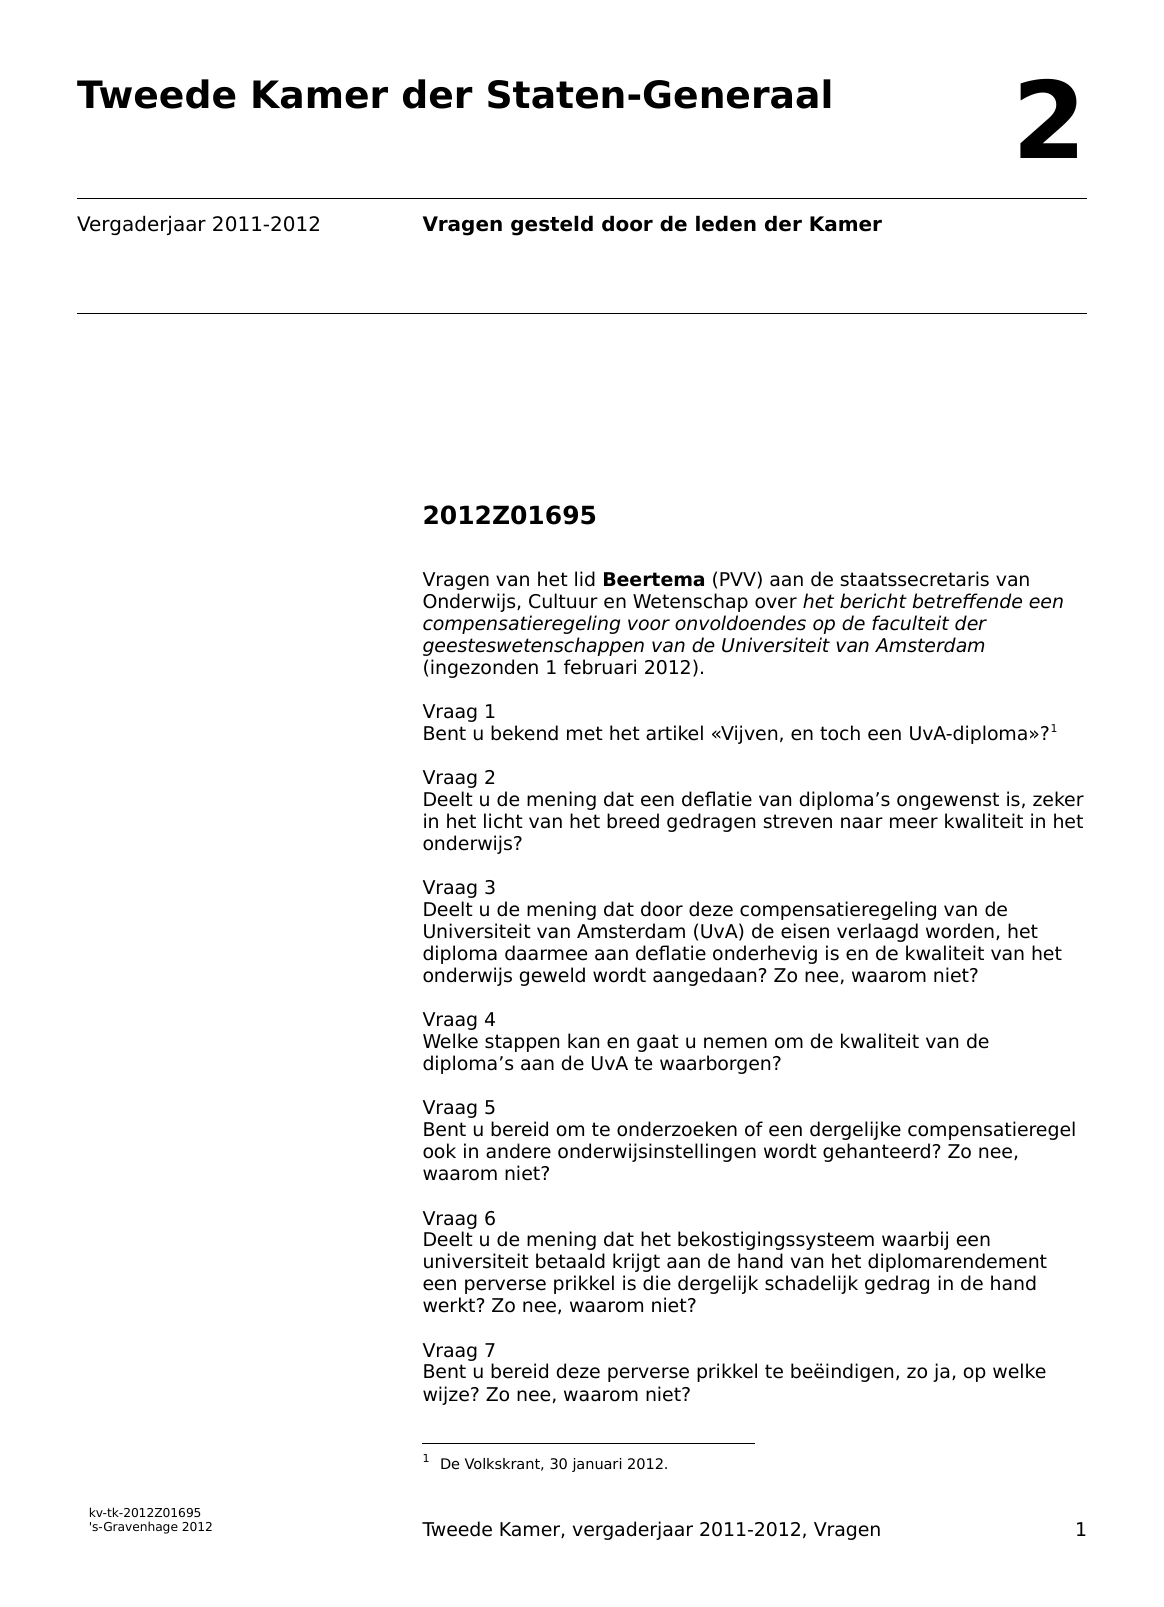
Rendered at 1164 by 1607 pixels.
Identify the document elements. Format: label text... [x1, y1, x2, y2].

text Deelt u de mening dat door deze compensatieregeling van de Universiteit van Amsterdam (UvA) de eisen verlaagd worden, het diploma daarmee aan deflatie onderhevig is en de kwaliteit van het onderwijs geweld wordt aangedaan? Zo nee, waarom niet? [422, 899, 1087, 987]
text Vraag 7 [422, 1339, 1087, 1361]
text Bent u bekend met het artikel «Vijven, en toch een UvA-diploma»? [422, 723, 1087, 745]
text 2012Z01695 [422, 501, 1087, 531]
text Vraag 3 [422, 877, 1087, 899]
text Deelt u de mening dat een deflatie van diploma’s ongewenst is, zeker in het licht van het breed gedragen streven naar meer kwaliteit in het onderwijs? [422, 789, 1087, 855]
text Vraag 6 [422, 1207, 1087, 1229]
text Deelt u de mening dat het bekostigingssysteem waarbij een universiteit betaald krijgt aan de hand van het diplomarendement een perverse prikkel is die dergelijk schadelijk gedrag in de hand werkt? Zo nee, waarom niet? [422, 1229, 1087, 1317]
text Vraag 2 [422, 767, 1087, 789]
text Bent u bereid deze perverse prikkel te beëindigen, zo ja, op welke wijze? Zo nee, waarom niet? [422, 1361, 1087, 1405]
text kv-tk-2012Z01695 [88, 1506, 323, 1520]
text Vraag 4 [422, 1009, 1087, 1031]
table_header 2 [886, 59, 1087, 198]
text 's-Gravenhage 2012 [88, 1520, 323, 1534]
text Vraag 1 [422, 701, 1087, 723]
text Vraag 5 [422, 1097, 1087, 1119]
table_cell Vergaderjaar 2011-2012 [77, 199, 422, 313]
text Vragen van het lid Beertema (PVV) aan de staatssecretaris van Onderwijs, Cultuur en Wetenschap over het bericht betreffende een compensatieregeling voor onvoldoendes op de faculteit der geesteswetenschappen van de Universiteit van Amsterdam (ingezonden 1 februari 2012). [422, 569, 1087, 679]
table_cell Vragen gesteld door de leden der Kamer [422, 199, 1087, 313]
table_header Tweede Kamer der Staten-Generaal [77, 59, 886, 198]
text De Volkskrant, 30 januari 2012. [422, 1452, 1087, 1474]
text Bent u bereid om te onderzoeken of een dergelijke compensatieregel ook in andere onderwijsinstellingen wordt gehanteerd? Zo nee, waarom niet? [422, 1119, 1087, 1185]
text Welke stappen kan en gaat u nemen om de kwaliteit van de diploma’s aan de UvA te waarborgen? [422, 1031, 1087, 1075]
